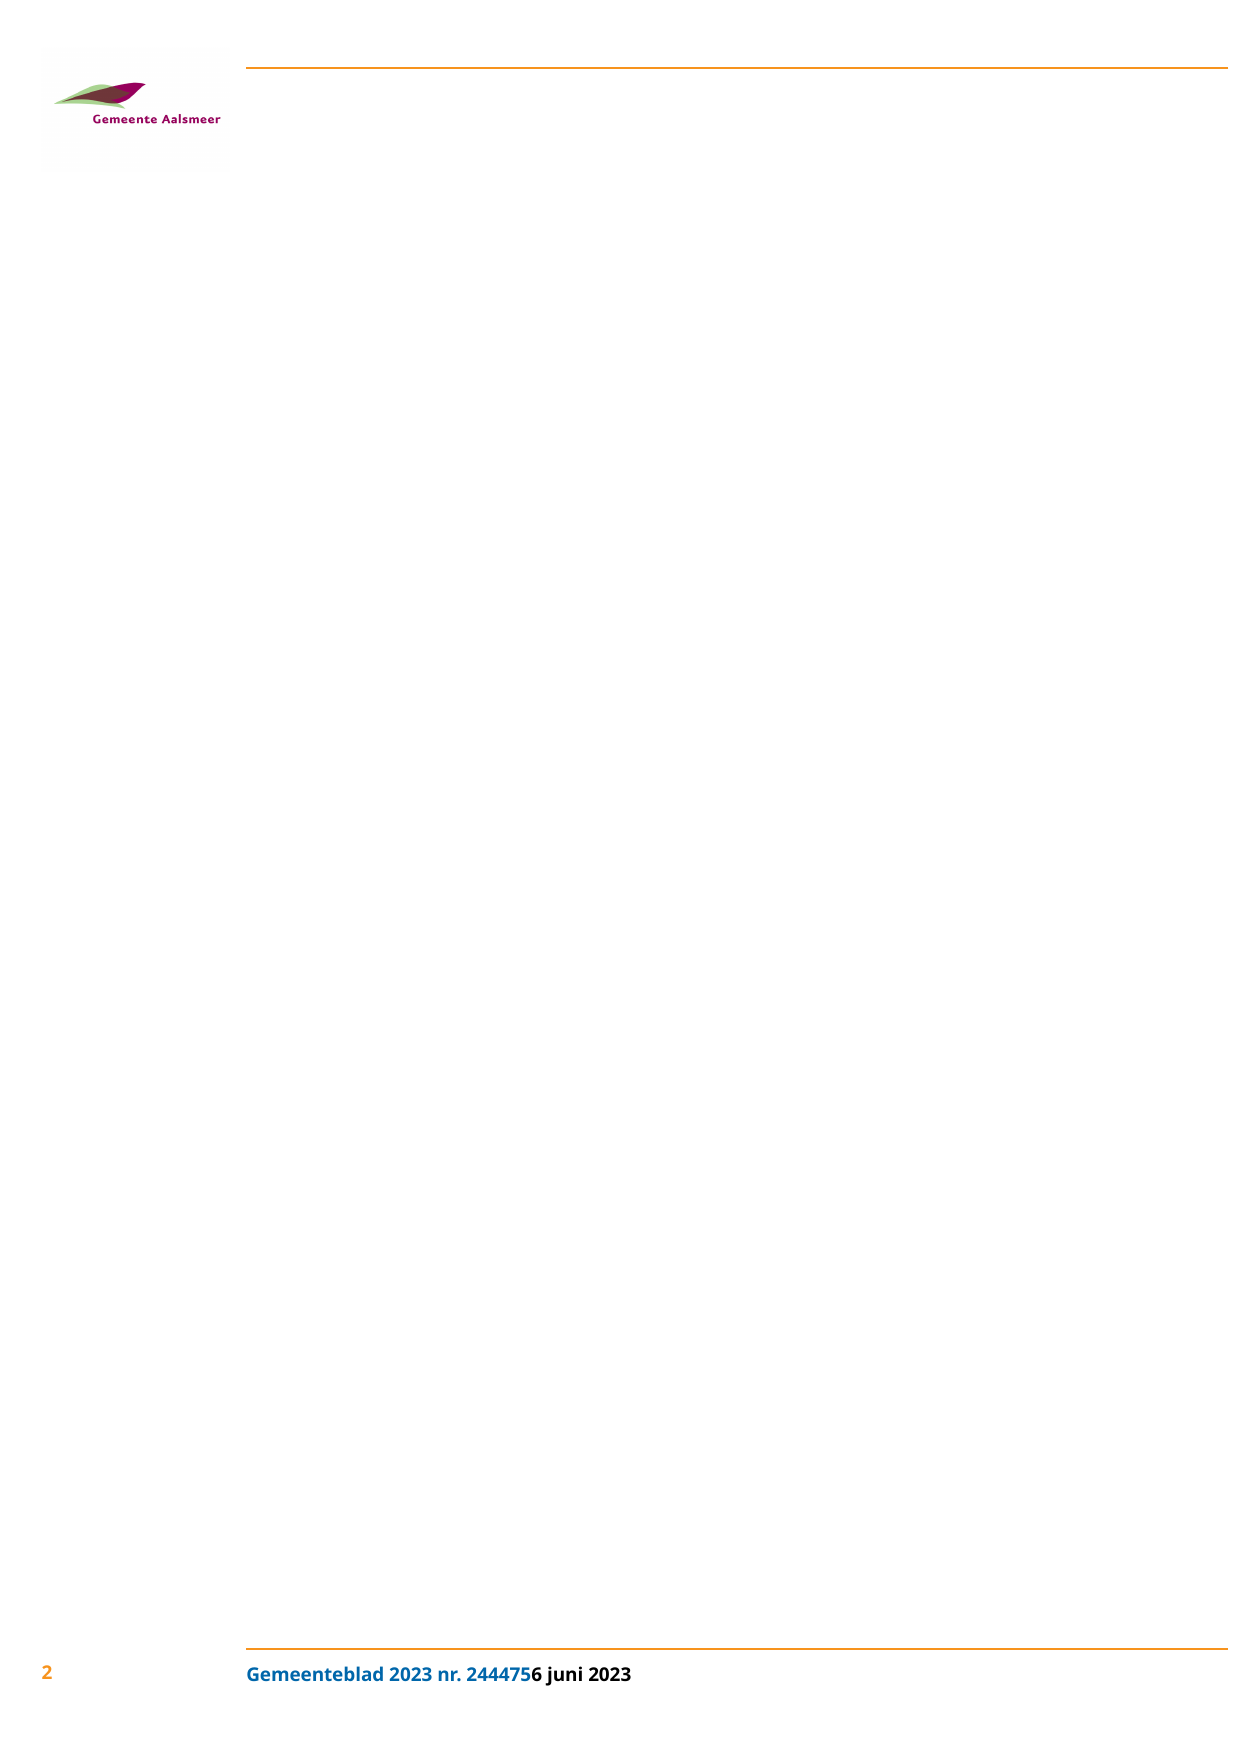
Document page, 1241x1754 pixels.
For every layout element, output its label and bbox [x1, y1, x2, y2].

picture [41, 47, 231, 172]
